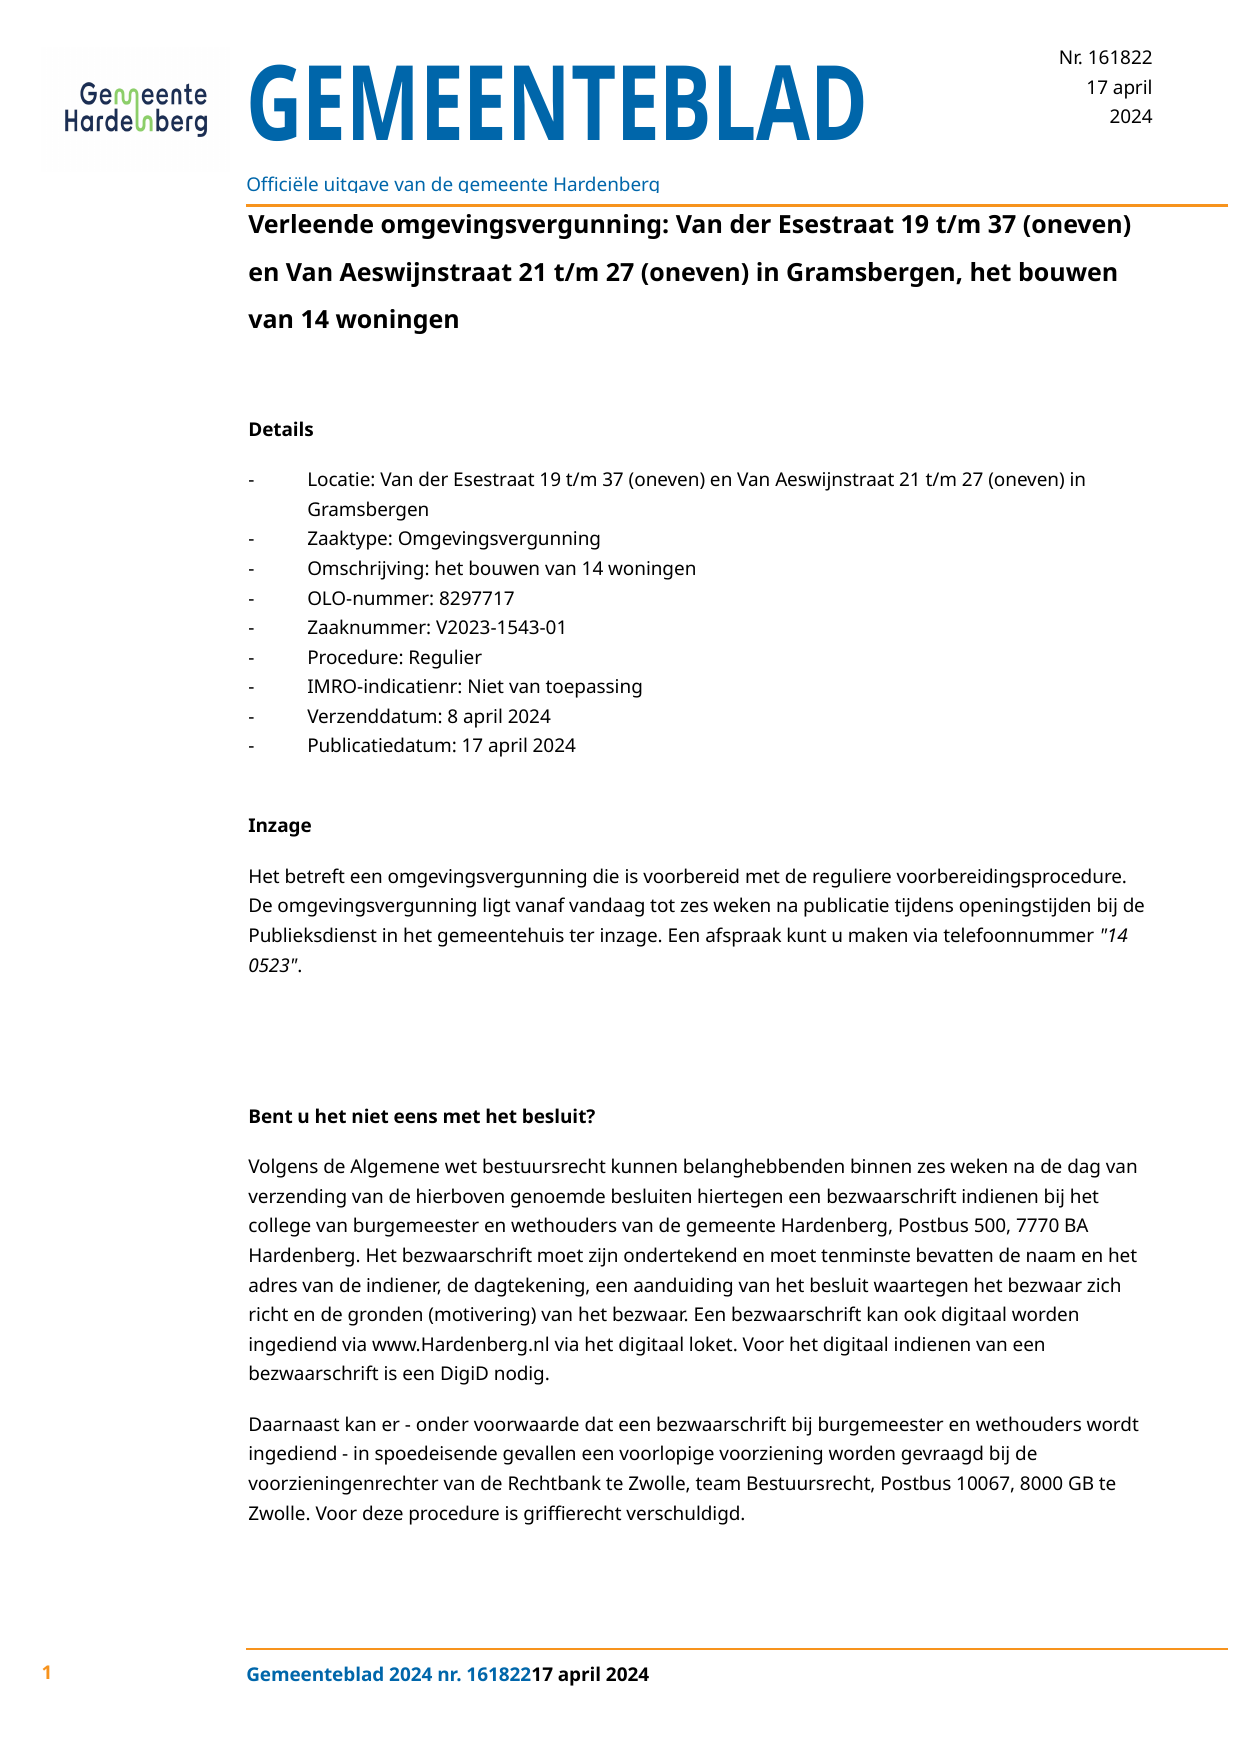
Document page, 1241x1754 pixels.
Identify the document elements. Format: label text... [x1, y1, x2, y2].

list Zaaknummer: V2023-1543-01 [248, 614, 1152, 640]
list IMRO-indicatienr: Niet van toepassing [248, 673, 1152, 699]
text Bent u het niet eens met het besluit? [248, 1103, 1152, 1129]
text Inzage [248, 813, 1152, 838]
list Zaaktype: Omgevingsvergunning [248, 526, 1152, 551]
text Het betreft een omgevingsvergunning die is voorbereid met de reguliere voorbereidingsprocedure. De omgevingsvergunning ligt vanaf vandaag tot zes weken na publicatie tijdens openingstijden bij de Publieksdienst in het gemeentehuis ter inzage. Een afspraak kunt u maken via telefoonnummer "14 0523". [248, 863, 1152, 977]
picture [41, 47, 231, 172]
text Daarnaast kan er - onder voorwaarde dat een bezwaarschrift bij burgemeester en wethouders wordt ingediend - in spoedeisende gevallen een voorlopige voorziening worden gevraagd bij de voorzieningenrechter van de Rechtbank te Zwolle, team Bestuursrecht, Postbus 10067, 8000 GB te Zwolle. Voor deze procedure is griffierecht verschuldigd. [248, 1411, 1152, 1525]
list Verzenddatum: 8 april 2024 [248, 703, 1152, 729]
list Omschrijving: het bouwen van 14 woningen [248, 555, 1152, 581]
list Procedure: Regulier [248, 644, 1152, 669]
text Details [248, 416, 1152, 442]
list Locatie: Van der Esestraat 19 t/m 37 (oneven) en Van Aeswijnstraat 21 t/m 27 (oneven) in Gramsbergen [248, 466, 1152, 522]
text Volgens de Algemene wet bestuursrecht kunnen belanghebbenden binnen zes weken na de dag van verzending van de hierboven genoemde besluiten hiertegen een bezwaarschrift indienen bij het college van burgemeester en wethouders van de gemeente Hardenberg, Postbus 500, 7770 BA Hardenberg. Het bezwaarschrift moet zijn ondertekend en moet tenminste bevatten de naam en het adres van de indiener, de dagtekening, een aanduiding van het besluit waartegen het bezwaar zich richt en de gronden (motivering) van het bezwaar. Een bezwaarschrift kan ook digitaal worden ingediend via www.Hardenberg.nl via het digitaal loket. Voor het digitaal indienen van een bezwaarschrift is een DigiD nodig. [248, 1153, 1152, 1386]
text Verleende omgevingsvergunning: Van der Esestraat 19 t/m 37 (oneven) en Van Aeswijnstraat 21 t/m 27 (oneven) in Gramsbergen, het bouwen van 14 woningen [248, 207, 1152, 336]
list OLO-nummer: 8297717 [248, 585, 1152, 610]
list Publicatiedatum: 17 april 2024 [248, 733, 1152, 758]
